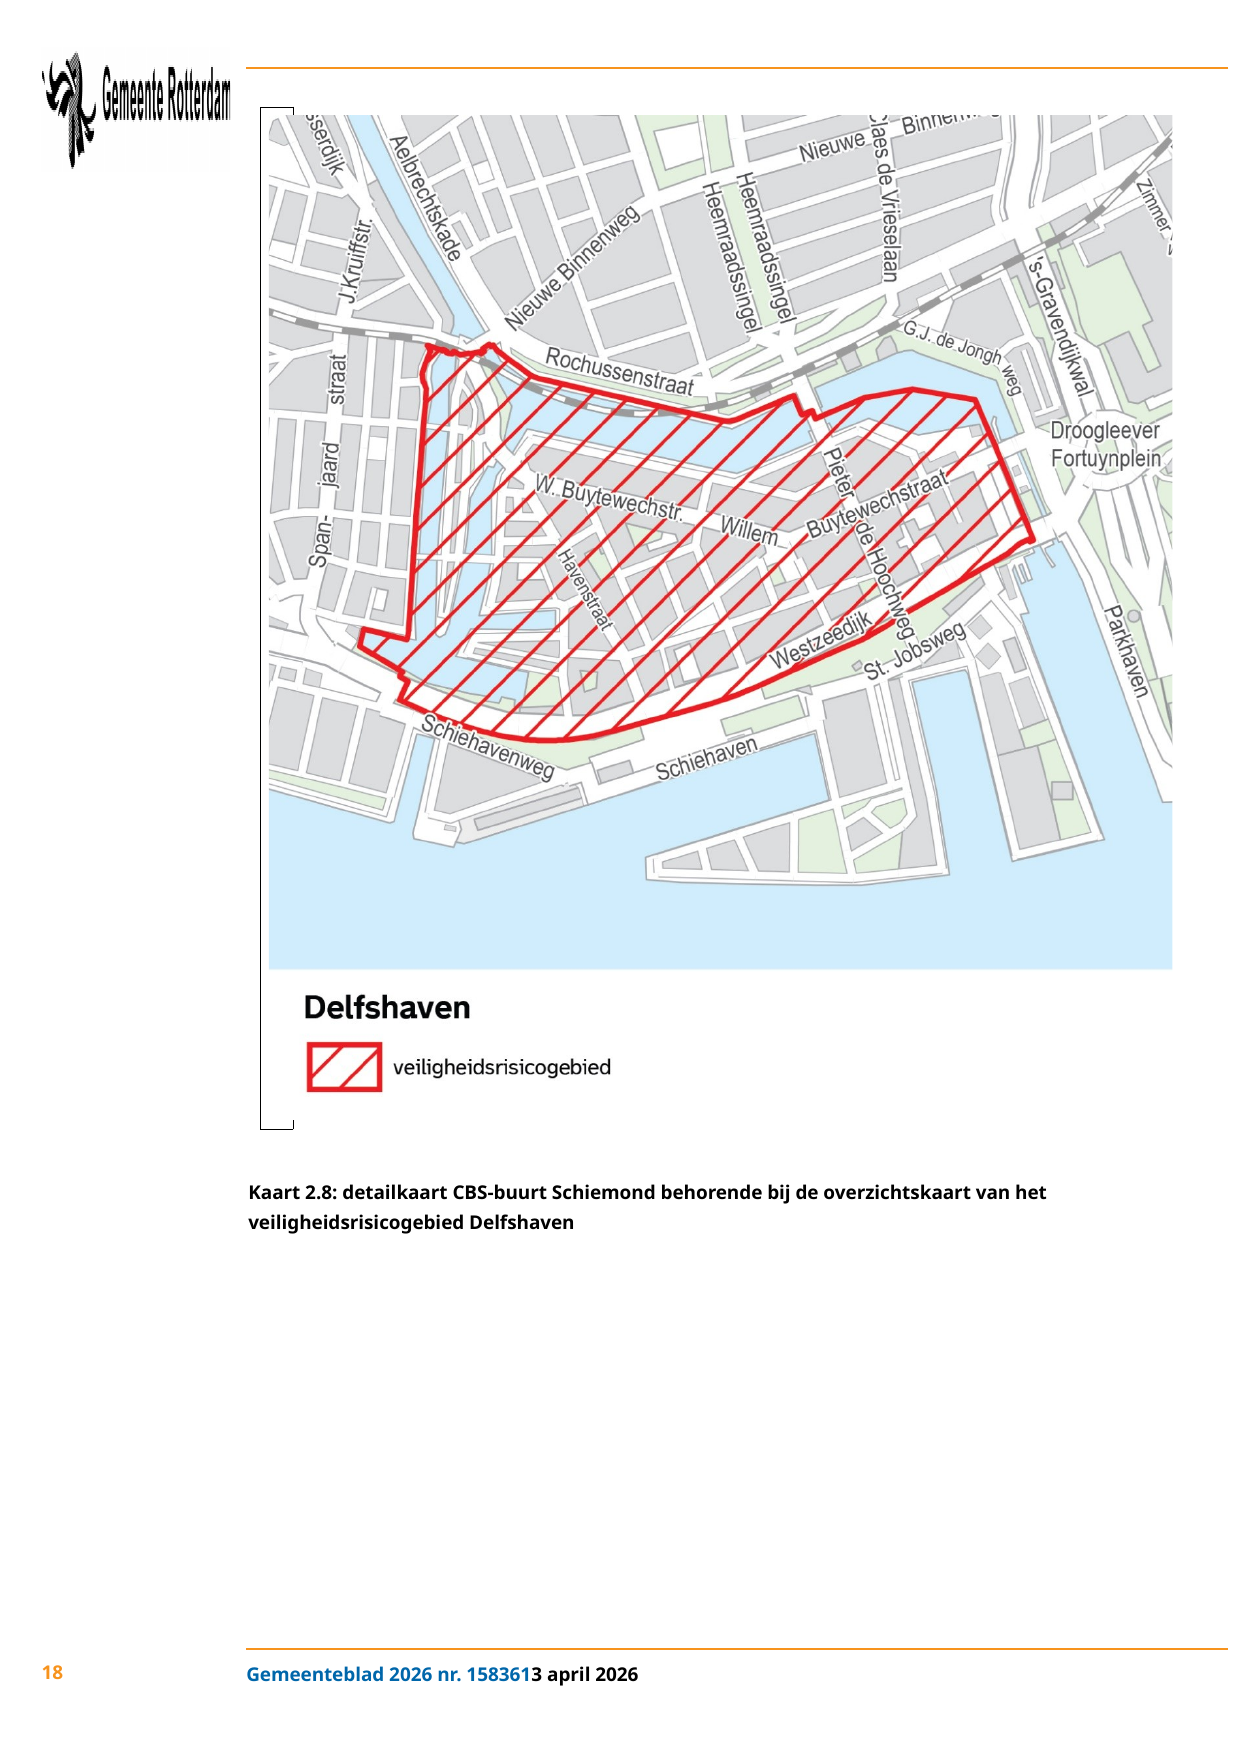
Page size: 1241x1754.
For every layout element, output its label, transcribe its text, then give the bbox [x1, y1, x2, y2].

picture [41, 47, 231, 172]
text Kaart 2.8: detailkaart CBS-buurt Schiemond behorende bij de overzichtskaart van het veiligheidsrisicogebied Delfshaven [248, 1179, 1152, 1235]
picture [268, 115, 1173, 1120]
